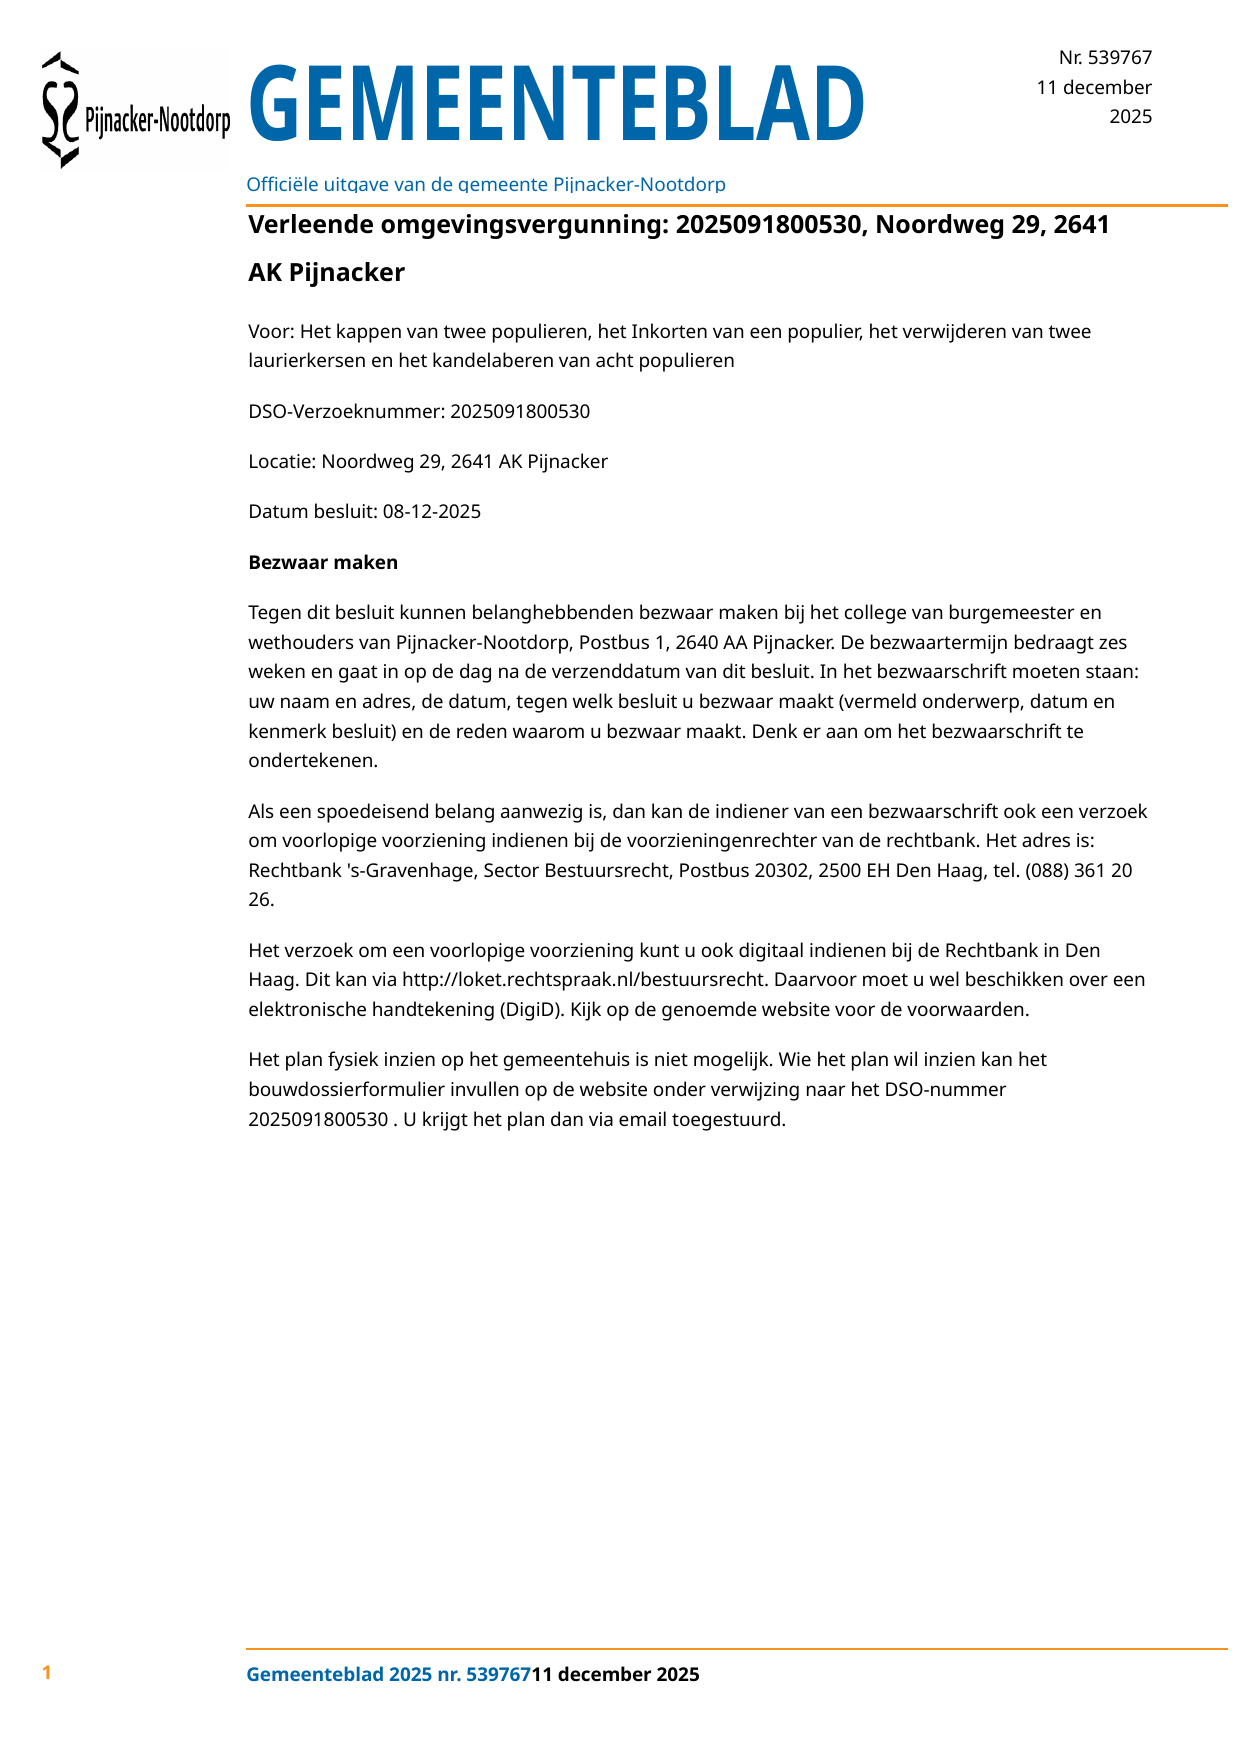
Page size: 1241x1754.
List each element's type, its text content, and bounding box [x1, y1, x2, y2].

text Datum besluit: 08-12-2025 [248, 499, 1152, 524]
picture [41, 47, 231, 172]
text Het verzoek om een voorlopige voorziening kunt u ook digitaal indienen bij de Rechtbank in Den Haag. Dit kan via http://loket.rechtspraak.nl/bestuursrecht. Daarvoor moet u wel beschikken over een elektronische handtekening (DigiD). Kijk op de genoemde website voor de voorwaarden. [248, 937, 1152, 1022]
text Bezwaar maken [248, 549, 1152, 575]
text Locatie: Noordweg 29, 2641 AK Pijnacker [248, 448, 1152, 474]
text Als een spoedeisend belang aanwezig is, dan kan de indiener van een bezwaarschrift ook een verzoek om voorlopige voorziening indienen bij de voorzieningenrechter van de rechtbank. Het adres is: Rechtbank 's-Gravenhage, Sector Bestuursrecht, Postbus 20302, 2500 EH Den Haag, tel. (088) 361 20 26. [248, 798, 1152, 912]
text Verleende omgevingsvergunning: 2025091800530, Noordweg 29, 2641 AK Pijnacker [248, 207, 1152, 288]
text Tegen dit besluit kunnen belanghebbenden bezwaar maken bij het college van burgemeester en wethouders van Pijnacker-Nootdorp, Postbus 1, 2640 AA Pijnacker. De bezwaartermijn bedraagt zes weken en gaat in op de dag na de verzenddatum van dit besluit. In het bezwaarschrift moeten staan: uw naam en adres, de datum, tegen welk besluit u bezwaar maakt (vermeld onderwerp, datum en kenmerk besluit) en de reden waarom u bezwaar maakt. Denk er aan om het bezwaarschrift te ondertekenen. [248, 599, 1152, 773]
text DSO-Verzoeknummer: 2025091800530 [248, 398, 1152, 424]
text Het plan fysiek inzien op het gemeentehuis is niet mogelijk. Wie het plan wil inzien kan het bouwdossierformulier invullen op de website onder verwijzing naar het DSO-nummer 2025091800530 . U krijgt het plan dan via email toegestuurd. [248, 1047, 1152, 1132]
text Voor: Het kappen van twee populieren, het Inkorten van een populier, het verwijderen van twee laurierkersen en het kandelaberen van acht populieren [248, 318, 1152, 373]
